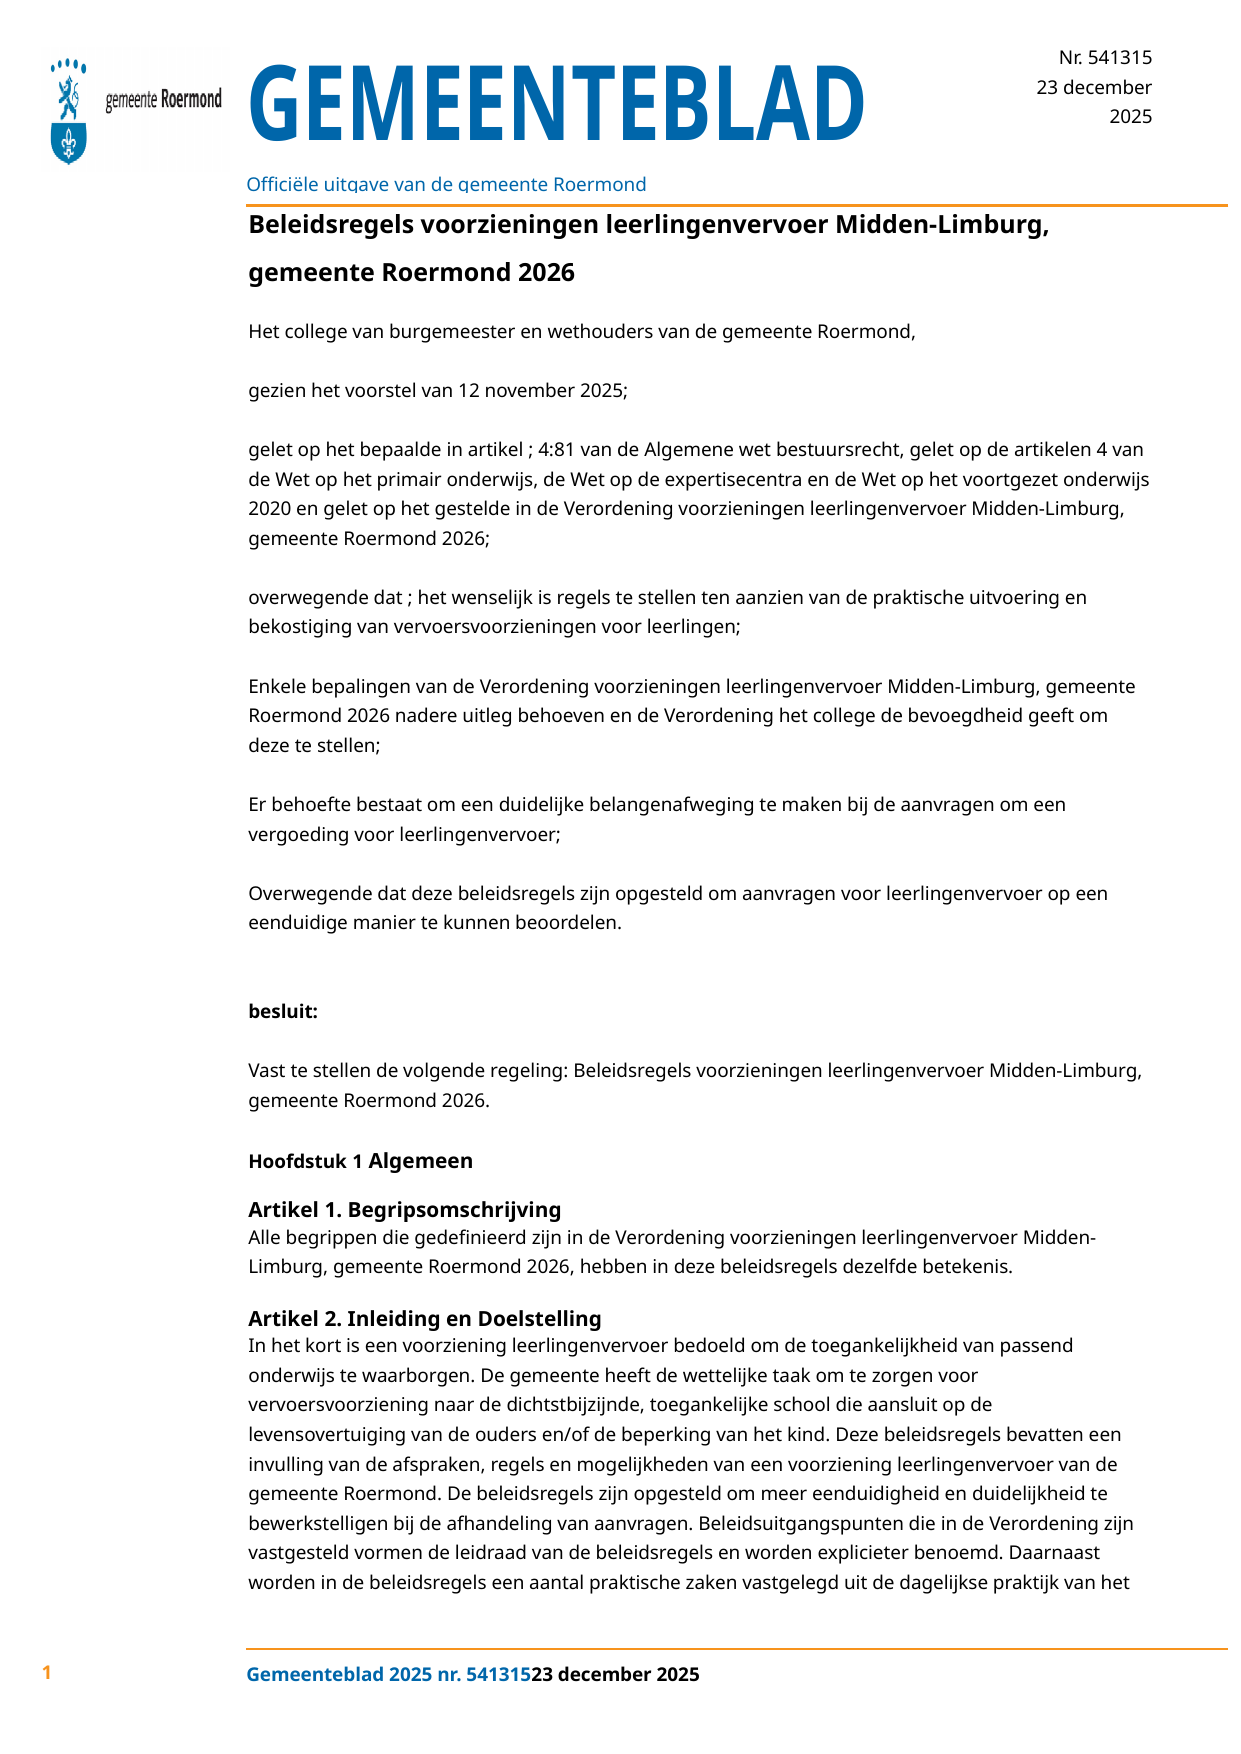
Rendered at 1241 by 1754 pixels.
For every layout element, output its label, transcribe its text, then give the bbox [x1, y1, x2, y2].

text Er behoefte bestaat om een duidelijke belangenafweging te maken bij de aanvragen om een vergoeding voor leerlingenvervoer; [248, 791, 1152, 847]
text Vast te stellen de volgende regeling: Beleidsregels voorzieningen leerlingenvervoer Midden-Limburg, gemeente Roermond 2026. [248, 1057, 1152, 1113]
text Enkele bepalingen van de Verordening voorzieningen leerlingenvervoer Midden-Limburg, gemeente Roermond 2026 nadere uitleg behoeven en de Verordening het college de bevoegdheid geeft om deze te stellen; [248, 673, 1152, 758]
picture [41, 47, 231, 172]
text Artikel 2. Inleiding en Doelstelling [248, 1304, 1152, 1332]
text Hoofdstuk 1 Algemeen [248, 1146, 1152, 1175]
text Artikel 1. Begripsomschrijving [248, 1196, 1152, 1224]
text gelet op het bepaalde in artikel ; 4:81 van de Algemene wet bestuursrecht, gelet op de artikelen 4 van de Wet op het primair onderwijs, de Wet op de expertisecentra en de Wet op het voortgezet onderwijs 2020 en gelet op het gestelde in de Verordening voorzieningen leerlingenvervoer Midden-Limburg, gemeente Roermond 2026; [248, 436, 1152, 551]
text besluit: [248, 998, 1152, 1024]
text eenduidige manier te kunnen beoordelen. [248, 909, 1152, 935]
text overwegende dat ; het wenselijk is regels te stellen ten aanzien van de praktische uitvoering en bekostiging van vervoersvoorzieningen voor leerlingen; [248, 584, 1152, 639]
text Het college van burgemeester en wethouders van de gemeente Roermond, [248, 318, 1152, 344]
text In het kort is een voorziening leerlingenvervoer bedoeld om de toegankelijkheid van passend onderwijs te waarborgen. De gemeente heeft de wettelijke taak om te zorgen voor vervoersvoorziening naar de dichtstbijzijnde, toegankelijke school die aansluit op de levensovertuiging van de ouders en/of de beperking van het kind. Deze beleidsregels bevatten een invulling van de afspraken, regels en mogelijkheden van een voorziening leerlingenvervoer van de gemeente Roermond. De beleidsregels zijn opgesteld om meer eenduidigheid en duidelijkheid te bewerkstelligen bij de afhandeling van aanvragen. Beleidsuitgangspunten die in de Verordening zijn vastgesteld vormen de leidraad van de beleidsregels en worden explicieter benoemd. Daarnaast worden in de beleidsregels een aantal praktische zaken vastgelegd uit de dagelijkse praktijk van het [248, 1332, 1152, 1595]
text Beleidsregels voorzieningen leerlingenvervoer Midden-Limburg, gemeente Roermond 2026 [248, 207, 1152, 288]
text Alle begrippen die gedefinieerd zijn in de Verordening voorzieningen leerlingenvervoer Midden-Limburg, gemeente Roermond 2026, hebben in deze beleidsregels dezelfde betekenis. [248, 1224, 1152, 1279]
text gezien het voorstel van 12 november 2025; [248, 377, 1152, 403]
text Overwegende dat deze beleidsregels zijn opgesteld om aanvragen voor leerlingenvervoer op een [248, 880, 1152, 906]
